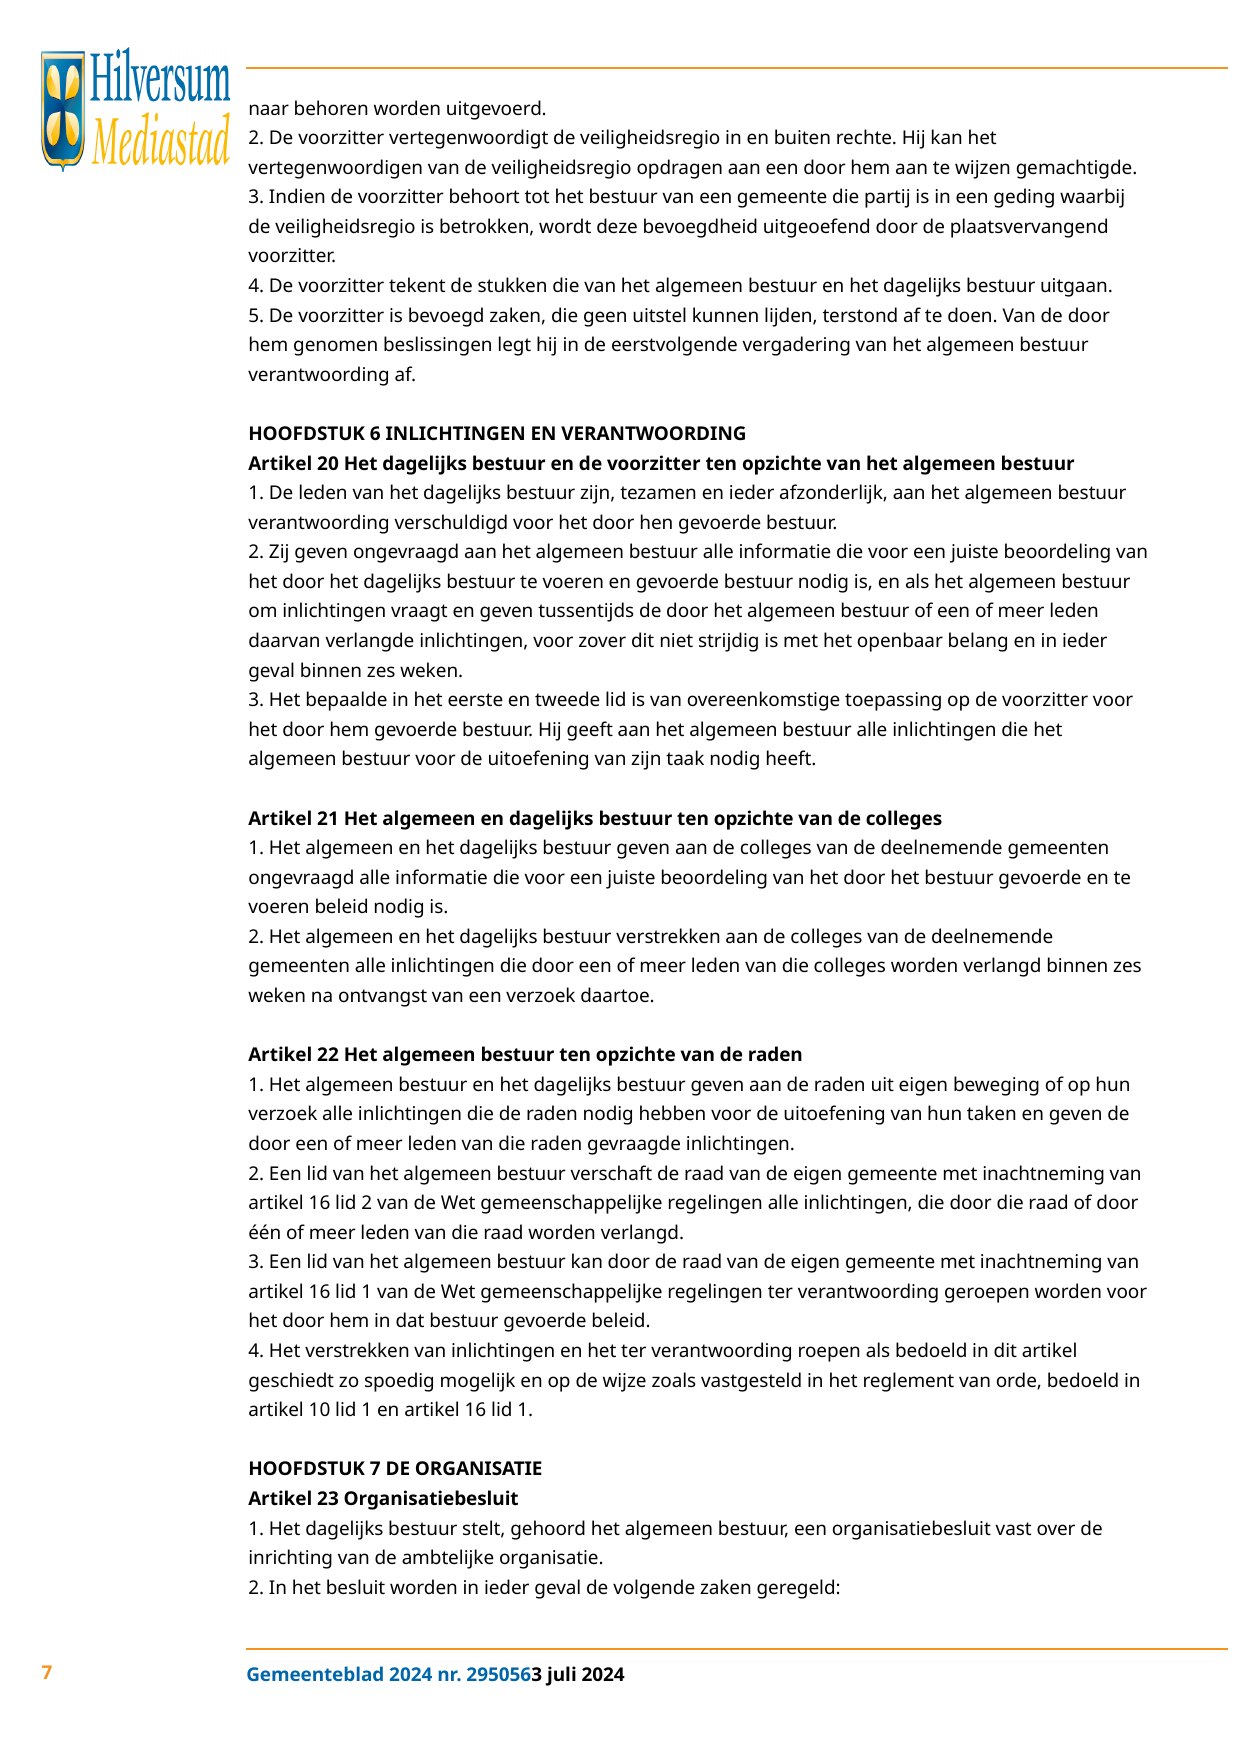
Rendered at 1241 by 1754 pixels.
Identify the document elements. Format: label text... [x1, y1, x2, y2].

text 2. De voorzitter vertegenwoordigt de veiligheidsregio in en buiten rechte. Hij kan het vertegenwoordigen van de veiligheidsregio opdragen aan een door hem aan te wijzen gemachtigde. [248, 124, 1152, 180]
text Artikel 20 Het dagelijks bestuur en de voorzitter ten opzichte van het algemeen bestuur [248, 450, 1152, 476]
text 3. Een lid van het algemeen bestuur kan door de raad van de eigen gemeente met inachtneming van artikel 16 lid 1 van de Wet gemeenschappelijke regelingen ter verantwoording geroepen worden voor het door hem in dat bestuur gevoerde beleid. [248, 1248, 1152, 1333]
text 4. De voorzitter tekent de stukken die van het algemeen bestuur en het dagelijks bestuur uitgaan. [248, 272, 1152, 298]
text Artikel 22 Het algemeen bestuur ten opzichte van de raden [248, 1041, 1152, 1067]
picture [41, 47, 231, 172]
text 2. Zij geven ongevraagd aan het algemeen bestuur alle informatie die voor een juiste beoordeling van het door het dagelijks bestuur te voeren en gevoerde bestuur nodig is, en als het algemeen bestuur om inlichtingen vraagt en geven tussentijds de door het algemeen bestuur of een of meer leden daarvan verlangde inlichtingen, voor zover dit niet strijdig is met het openbaar belang en in ieder geval binnen zes weken. [248, 538, 1152, 683]
text Artikel 23 Organisatiebesluit [248, 1485, 1152, 1511]
text 3. Indien de voorzitter behoort tot het bestuur van een gemeente die partij is in een geding waarbij de veiligheidsregio is betrokken, wordt deze bevoegdheid uitgeoefend door de plaatsvervangend voorzitter. [248, 183, 1152, 268]
text 1. Het dagelijks bestuur stelt, gehoord het algemeen bestuur, een organisatiebesluit vast over de inrichting van de ambtelijke organisatie. [248, 1515, 1152, 1570]
text 3. Het bepaalde in het eerste en tweede lid is van overeenkomstige toepassing op de voorzitter voor het door hem gevoerde bestuur. Hij geeft aan het algemeen bestuur alle inlichtingen die het algemeen bestuur voor de uitoefening van zijn taak nodig heeft. [248, 686, 1152, 771]
text naar behoren worden uitgevoerd. [248, 95, 1152, 121]
text 2. In het besluit worden in ieder geval de volgende zaken geregeld: [248, 1574, 1152, 1600]
text 1. De leden van het dagelijks bestuur zijn, tezamen en ieder afzonderlijk, aan het algemeen bestuur verantwoording verschuldigd voor het door hen gevoerde bestuur. [248, 479, 1152, 535]
text HOOFDSTUK 7 DE ORGANISATIE [248, 1456, 1152, 1481]
text 4. Het verstrekken van inlichtingen en het ter verantwoording roepen als bedoeld in dit artikel geschiedt zo spoedig mogelijk en op de wijze zoals vastgesteld in het reglement van orde, bedoeld in artikel 10 lid 1 en artikel 16 lid 1. [248, 1337, 1152, 1422]
text 2. Het algemeen en het dagelijks bestuur verstrekken aan de colleges van de deelnemende gemeenten alle inlichtingen die door een of meer leden van die colleges worden verlangd binnen zes weken na ontvangst van een verzoek daartoe. [248, 923, 1152, 1008]
text HOOFDSTUK 6 INLICHTINGEN EN VERANTWOORDING [248, 420, 1152, 446]
text 5. De voorzitter is bevoegd zaken, die geen uitstel kunnen lijden, terstond af te doen. Van de door hem genomen beslissingen legt hij in de eerstvolgende vergadering van het algemeen bestuur verantwoording af. [248, 302, 1152, 387]
text 1. Het algemeen en het dagelijks bestuur geven aan de colleges van de deelnemende gemeenten ongevraagd alle informatie die voor een juiste beoordeling van het door het bestuur gevoerde en te voeren beleid nodig is. [248, 834, 1152, 919]
text 2. Een lid van het algemeen bestuur verschaft de raad van de eigen gemeente met inachtneming van artikel 16 lid 2 van de Wet gemeenschappelijke regelingen alle inlichtingen, die door die raad of door één of meer leden van die raad worden verlangd. [248, 1160, 1152, 1245]
text 1. Het algemeen bestuur en het dagelijks bestuur geven aan de raden uit eigen beweging of op hun verzoek alle inlichtingen die de raden nodig hebben voor de uitoefening van hun taken en geven de door een of meer leden van die raden gevraagde inlichtingen. [248, 1071, 1152, 1156]
text Artikel 21 Het algemeen en dagelijks bestuur ten opzichte van de colleges [248, 805, 1152, 831]
